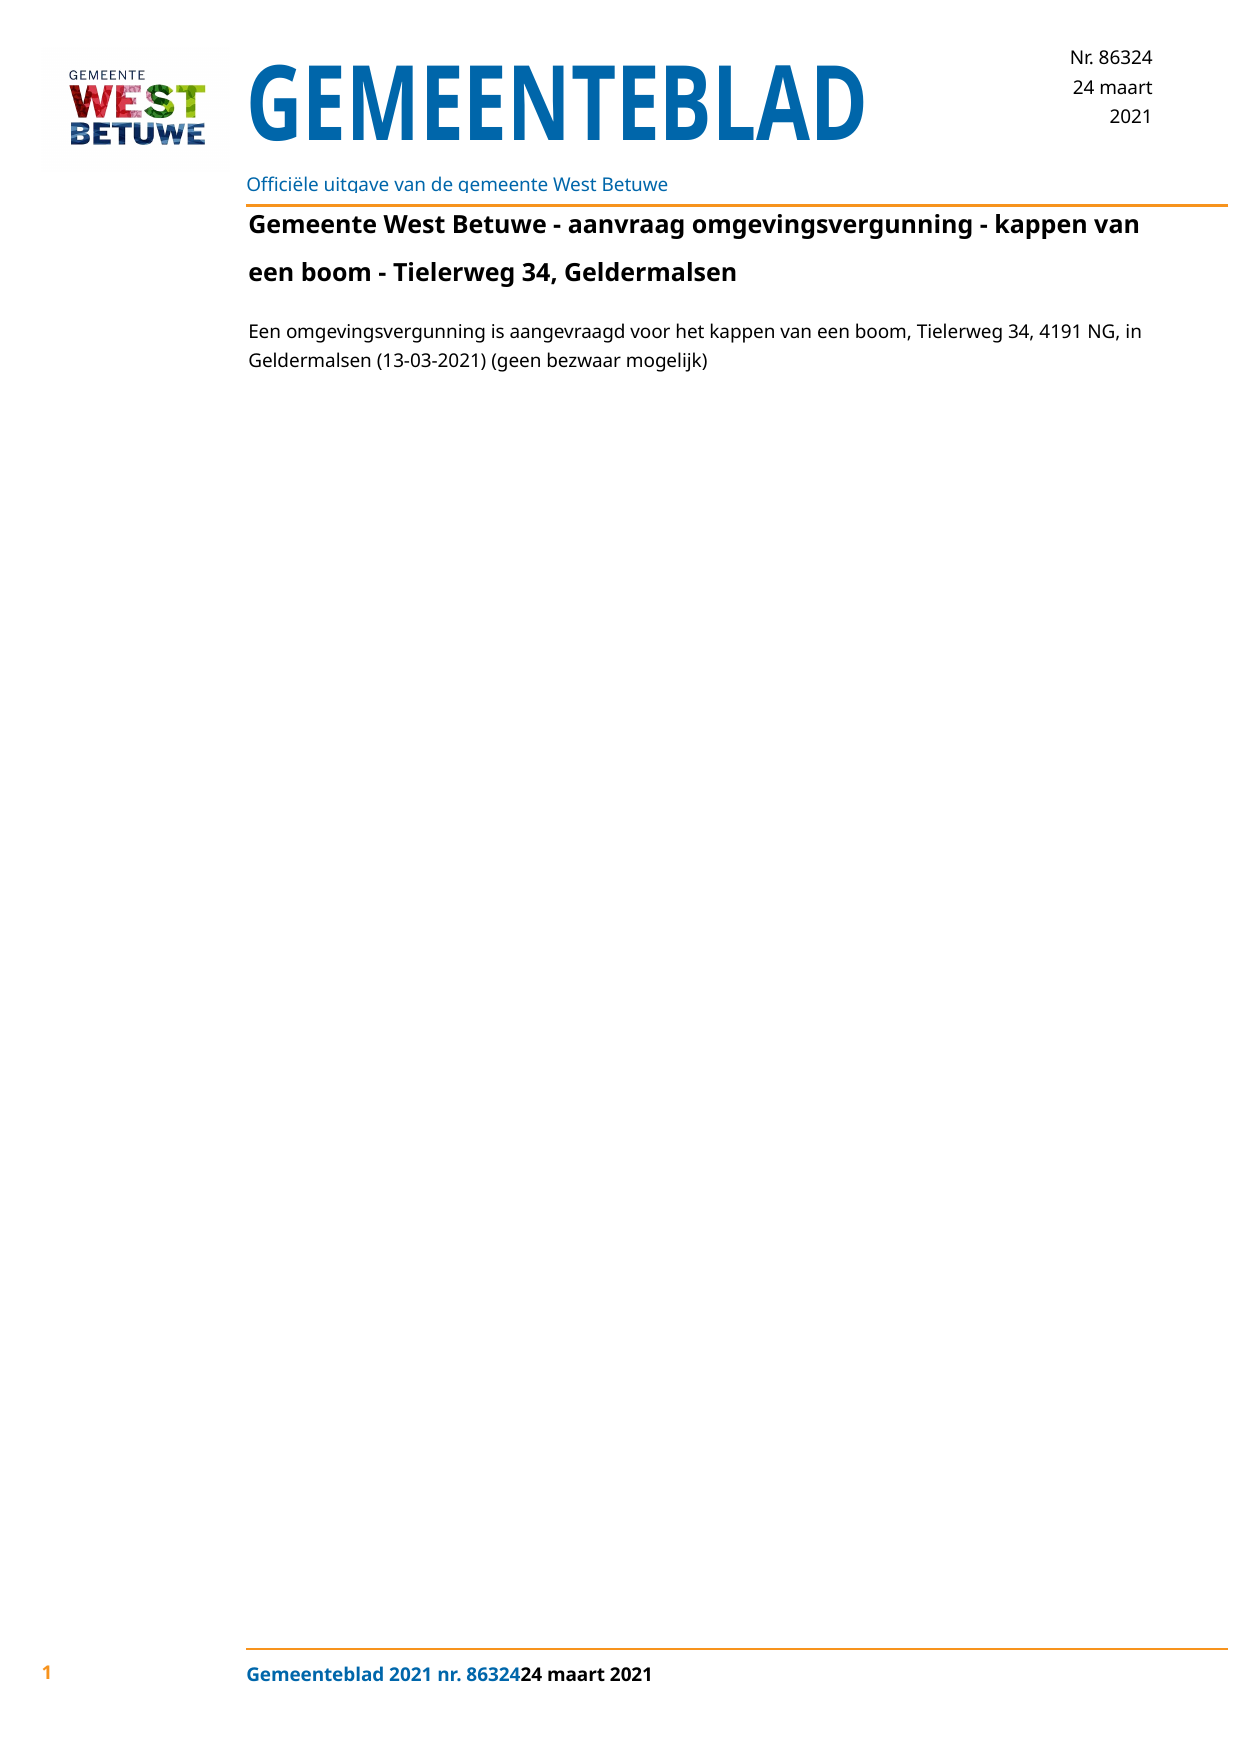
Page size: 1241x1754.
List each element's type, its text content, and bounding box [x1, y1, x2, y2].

text Een omgevingsvergunning is aangevraagd voor het kappen van een boom, Tielerweg 34, 4191 NG, in Geldermalsen (13-03-2021) (geen bezwaar mogelijk) [248, 318, 1152, 373]
picture [41, 47, 231, 172]
text Gemeente West Betuwe - aanvraag omgevingsvergunning - kappen van een boom - Tielerweg 34, Geldermalsen [248, 207, 1152, 288]
